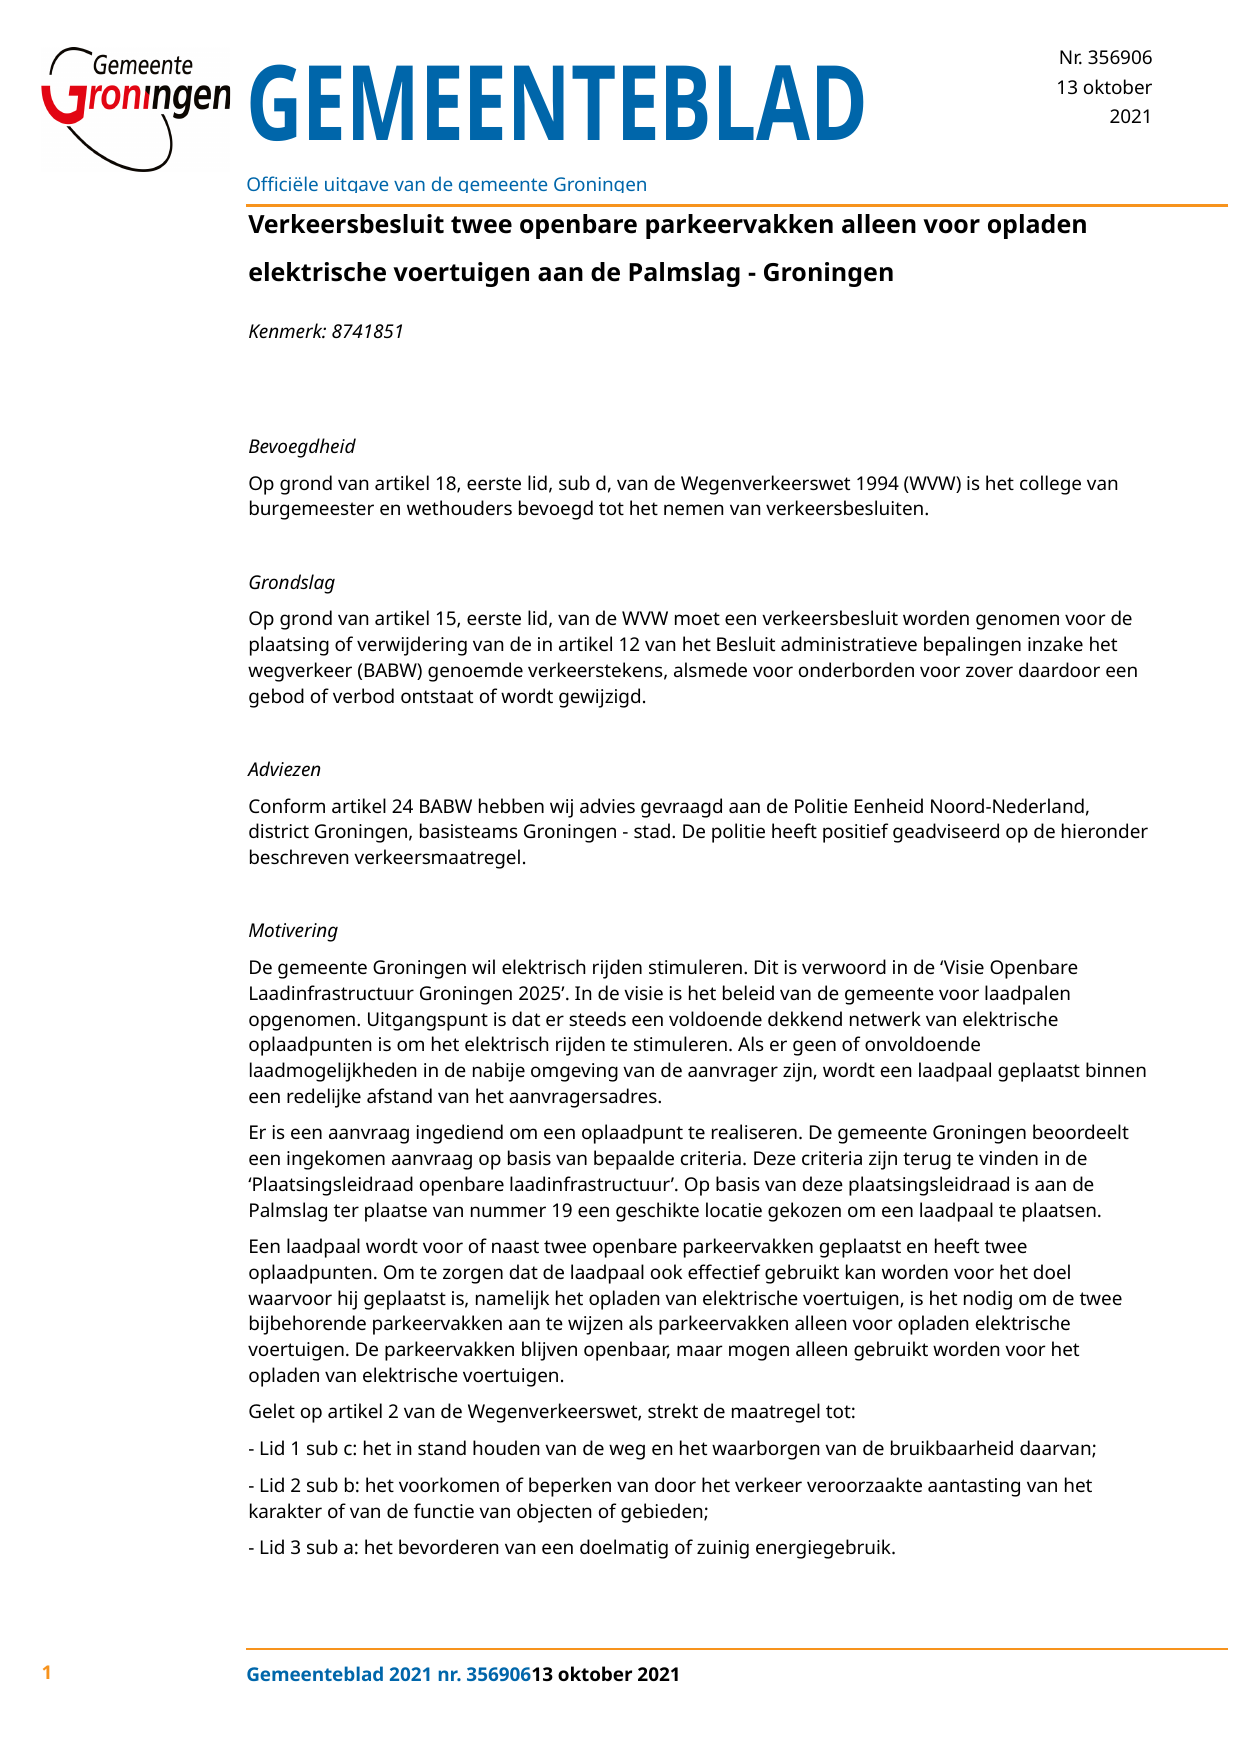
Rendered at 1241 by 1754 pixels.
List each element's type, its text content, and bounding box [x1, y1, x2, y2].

text Verkeersbesluit twee openbare parkeervakken alleen voor opladen elektrische voertuigen aan de Palmslag - Groningen [248, 207, 1152, 288]
text - Lid 1 sub c: het in stand houden van de weg en het waarborgen van de bruikbaarheid daarvan; [248, 1435, 1152, 1461]
text Een laadpaal wordt voor of naast twee openbare parkeervakken geplaatst en heeft twee oplaadpunten. Om te zorgen dat de laadpaal ook effectief gebruikt kan worden voor het doel waarvoor hij geplaatst is, namelijk het opladen van elektrische voertuigen, is het nodig om de twee bijbehorende parkeervakken aan te wijzen als parkeervakken alleen voor opladen elektrische voertuigen. De parkeervakken blijven openbaar, maar mogen alleen gebruikt worden voor het opladen van elektrische voertuigen. [248, 1233, 1152, 1388]
text Motivering [248, 918, 1152, 943]
text Bevoegdheid [248, 433, 1152, 459]
text De gemeente Groningen wil elektrisch rijden stimuleren. Dit is verwoord in de ‘Visie Openbare Laadinfrastructuur Groningen 2025’. In de visie is het beleid van de gemeente voor laadpalen opgenomen. Uitgangspunt is dat er steeds een voldoende dekkend netwerk van elektrische oplaadpunten is om het elektrisch rijden te stimuleren. Als er geen of onvoldoende laadmogelijkheden in de nabije omgeving van de aanvrager zijn, wordt een laadpaal geplaatst binnen een redelijke afstand van het aanvragersadres. [248, 954, 1152, 1109]
picture [41, 47, 231, 172]
text Op grond van artikel 18, eerste lid, sub d, van de Wegenverkeerswet 1994 (WVW) is het college van burgemeester en wethouders bevoegd tot het nemen van verkeersbesluiten. [248, 470, 1152, 521]
text Op grond van artikel 15, eerste lid, van de WVW moet een verkeersbesluit worden genomen voor de plaatsing of verwijdering van de in artikel 12 van het Besluit administratieve bepalingen inzake het wegverkeer (BABW) genoemde verkeerstekens, alsmede voor onderborden voor zover daardoor een gebod of verbod ontstaat of wordt gewijzigd. [248, 606, 1152, 708]
text Adviezen [248, 756, 1152, 782]
text - Lid 2 sub b: het voorkomen of beperken van door het verkeer veroorzaakte aantasting van het karakter of van de functie van objecten of gebieden; [248, 1472, 1152, 1523]
text Conform artikel 24 BABW hebben wij advies gevraagd aan de Politie Eenheid Noord-Nederland, district Groningen, basisteams Groningen - stad. De politie heeft positief geadviseerd op de hieronder beschreven verkeersmaatregel. [248, 793, 1152, 870]
text - Lid 3 sub a: het bevorderen van een doelmatig of zuinig energiegebruik. [248, 1534, 1152, 1560]
text Grondslag [248, 569, 1152, 595]
text Kenmerk: 8741851 [248, 318, 1152, 344]
text Gelet op artikel 2 van de Wegenverkeerswet, strekt de maatregel tot: [248, 1399, 1152, 1424]
text Er is een aanvraag ingediend om een oplaadpunt te realiseren. De gemeente Groningen beoordeelt een ingekomen aanvraag op basis van bepaalde criteria. Deze criteria zijn terug te vinden in de ‘Plaatsingsleidraad openbare laadinfrastructuur’. Op basis van deze plaatsingsleidraad is aan de Palmslag ter plaatse van nummer 19 een geschikte locatie gekozen om een laadpaal te plaatsen. [248, 1119, 1152, 1222]
